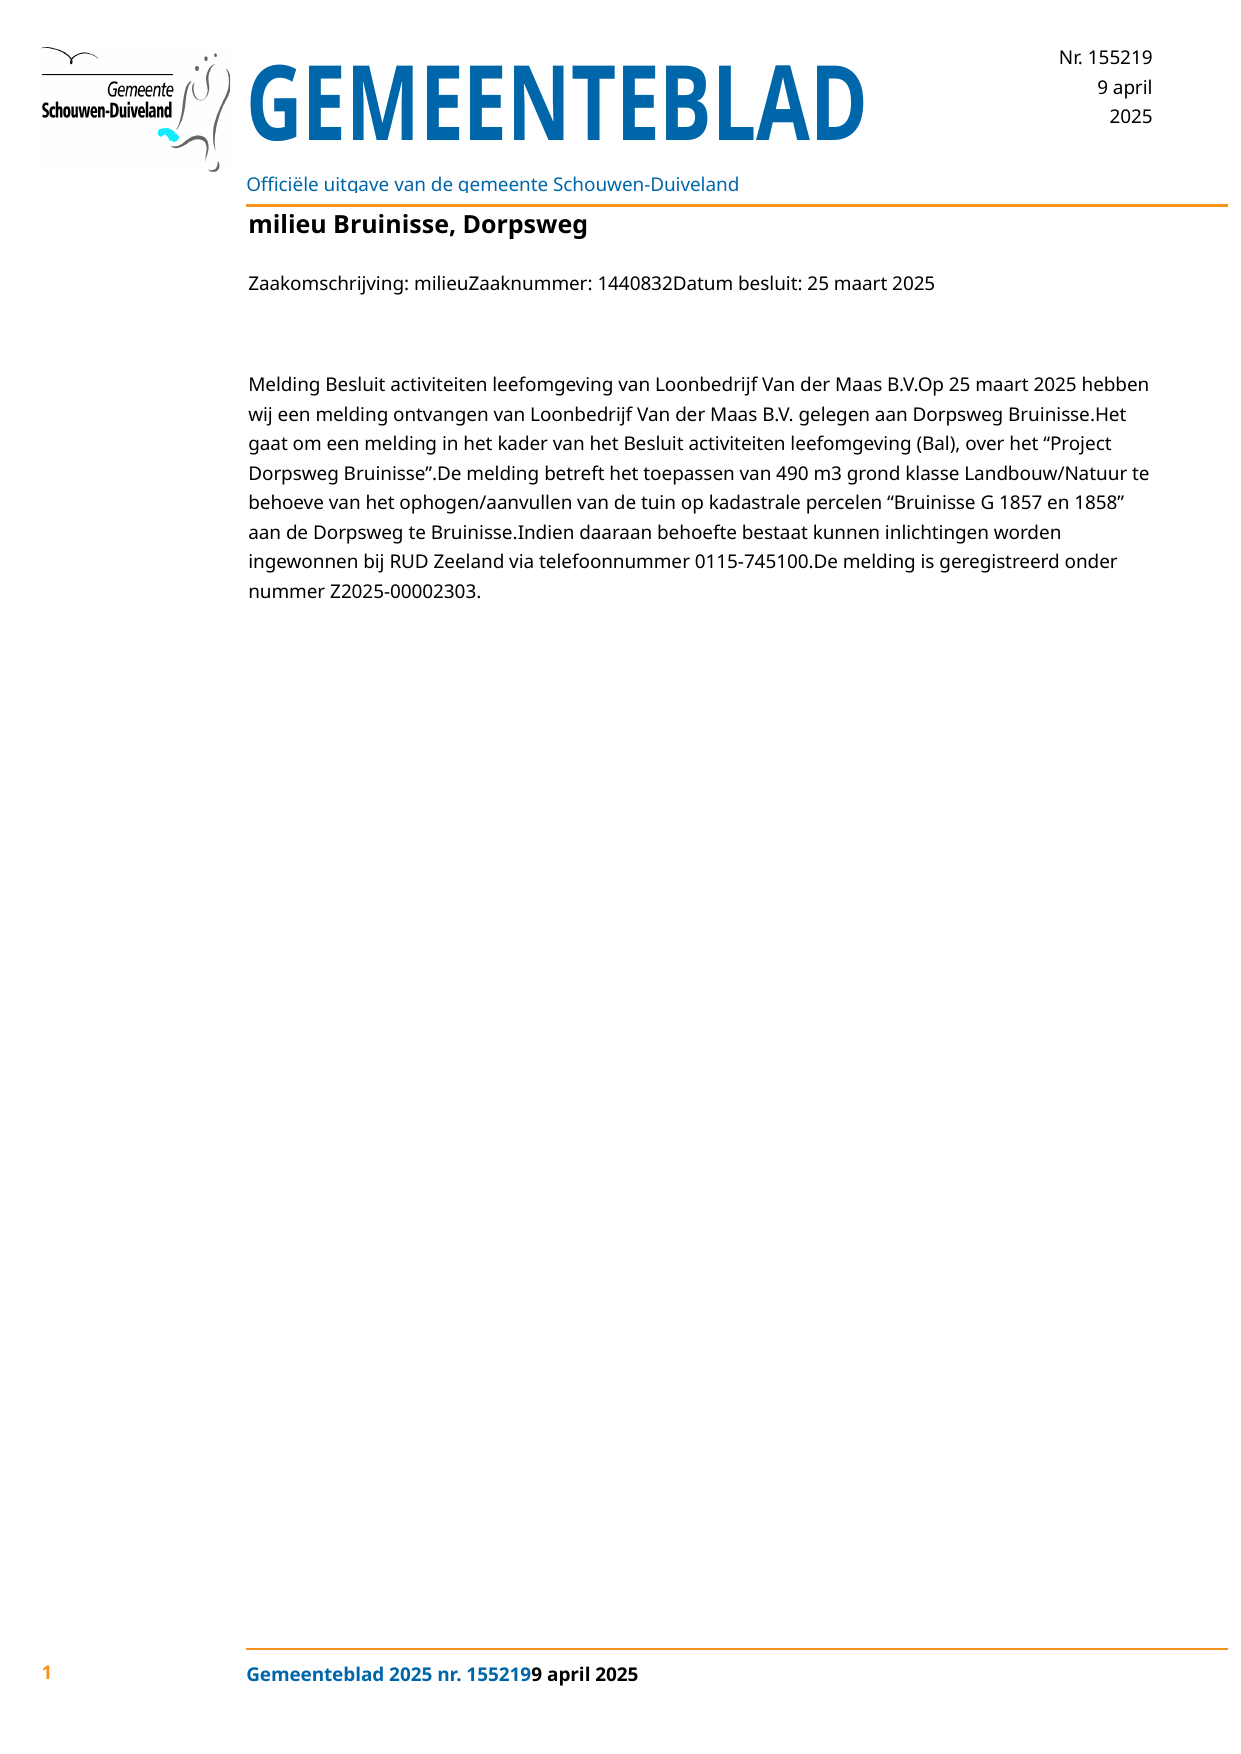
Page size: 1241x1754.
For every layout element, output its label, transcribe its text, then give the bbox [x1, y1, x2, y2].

text milieu Bruinisse, Dorpsweg [248, 207, 1152, 241]
text Zaakomschrijving: milieuZaaknummer: 1440832Datum besluit: 25 maart 2025 [248, 270, 1152, 296]
text Melding Besluit activiteiten leefomgeving van Loonbedrijf Van der Maas B.V.Op 25 maart 2025 hebben wij een melding ontvangen van Loonbedrijf Van der Maas B.V. gelegen aan Dorpsweg Bruinisse.Het gaat om een melding in het kader van het Besluit activiteiten leefomgeving (Bal), over het “Project Dorpsweg Bruinisse”.De melding betreft het toepassen van 490 m3 grond klasse Landbouw/Natuur te behoeve van het ophogen/aanvullen van de tuin op kadastrale percelen “Bruinisse G 1857 en 1858” aan de Dorpsweg te Bruinisse.Indien daaraan behoefte bestaat kunnen inlichtingen worden ingewonnen bij RUD Zeeland via telefoonnummer 0115-745100.De melding is geregistreerd onder nummer Z2025-00002303. [248, 371, 1152, 604]
picture [41, 47, 231, 172]
